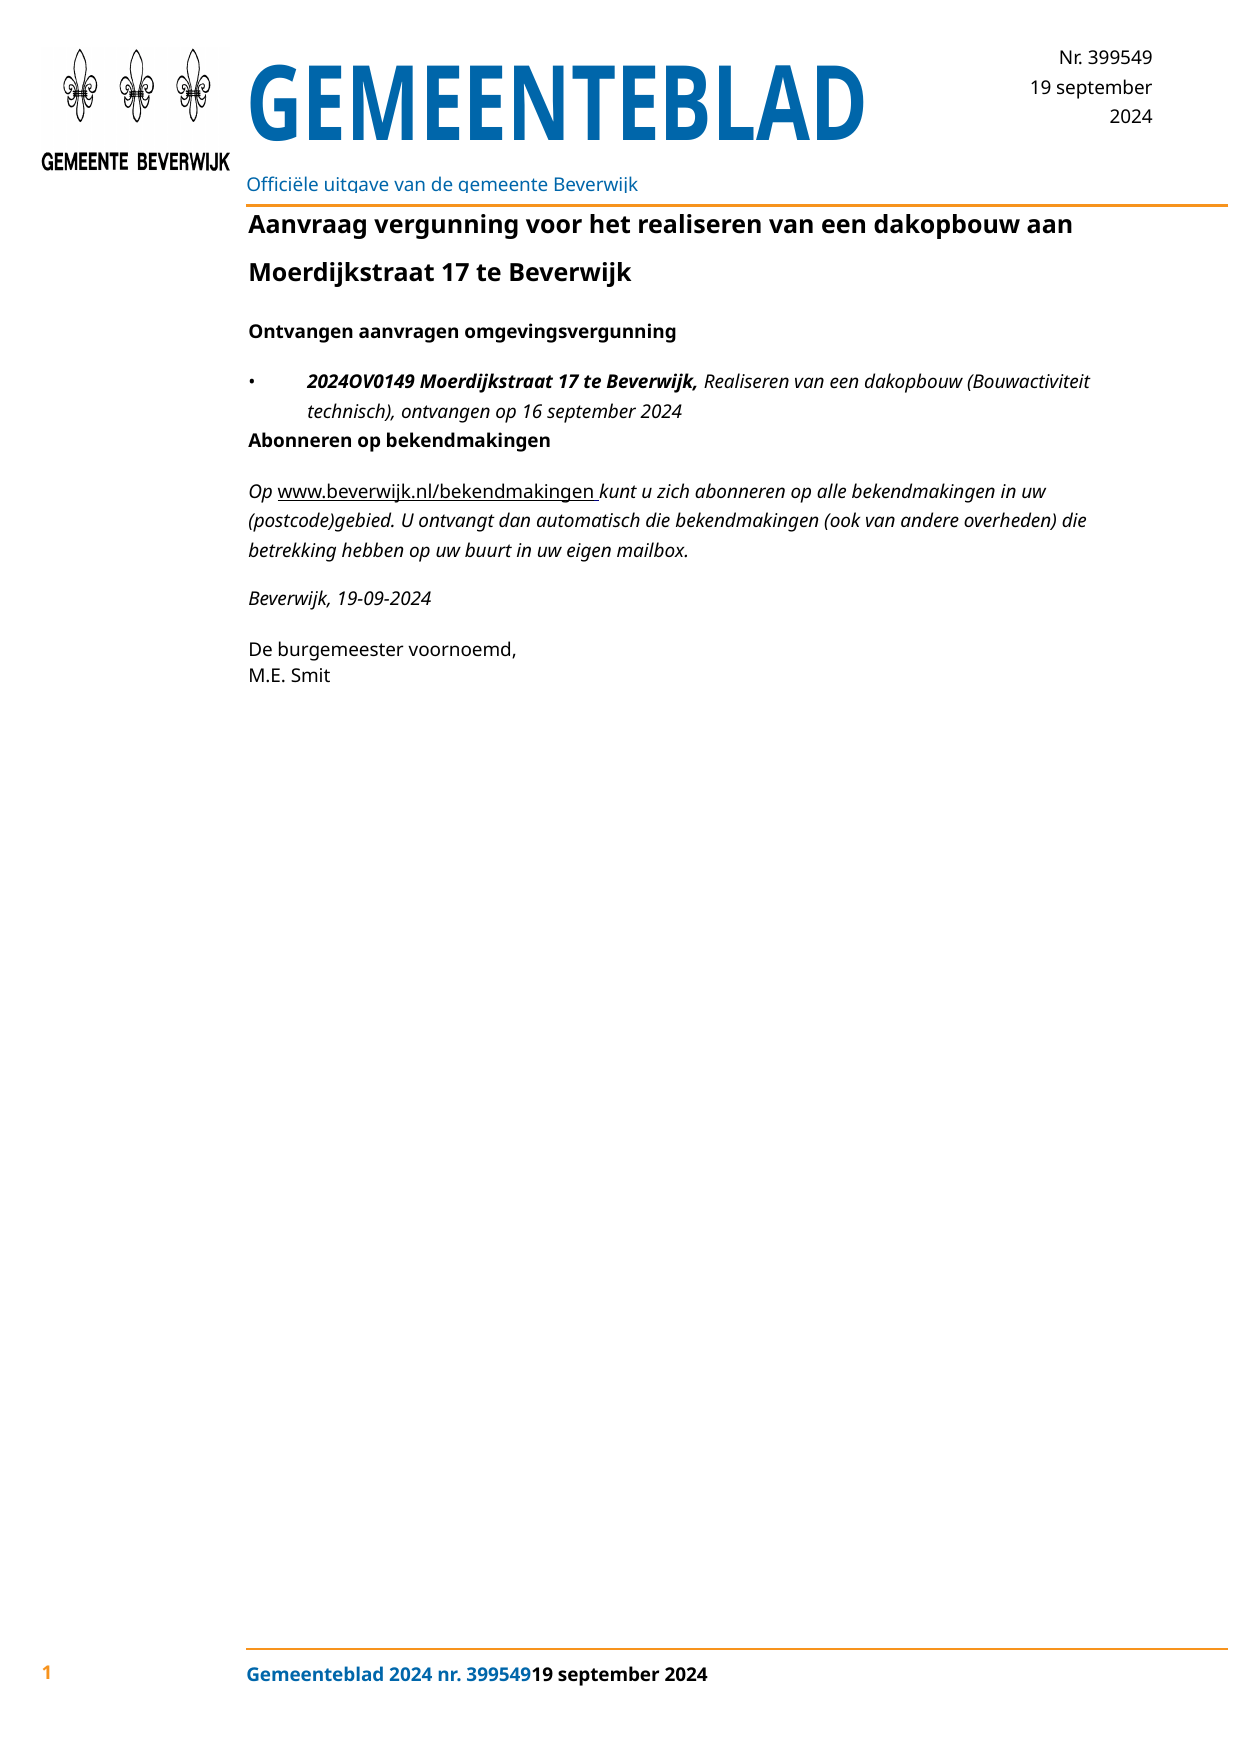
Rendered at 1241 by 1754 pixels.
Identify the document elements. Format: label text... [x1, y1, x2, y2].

text De burgemeester voornoemd, [248, 636, 1152, 662]
text Ontvangen aanvragen omgevingsvergunning [248, 318, 1152, 344]
list 2024OV0149 Moerdijkstraat 17 te Beverwijk, Realiseren van een dakopbouw (Bouwactiviteit technisch), ontvangen op 16 september 2024 [248, 368, 1152, 424]
text Beverwijk, 19-09-2024 [248, 585, 1152, 611]
text Abonneren op bekendmakingen [248, 427, 1152, 453]
text M.E. Smit [248, 662, 1152, 688]
text Op www.beverwijk.nl/bekendmakingen kunt u zich abonneren op alle bekendmakingen in uw (postcode)gebied. U ontvangt dan automatisch die bekendmakingen (ook van andere overheden) die betrekking hebben op uw buurt in uw eigen mailbox. [248, 478, 1152, 563]
picture [41, 47, 231, 172]
text Aanvraag vergunning voor het realiseren van een dakopbouw aan Moerdijkstraat 17 te Beverwijk [248, 207, 1152, 288]
